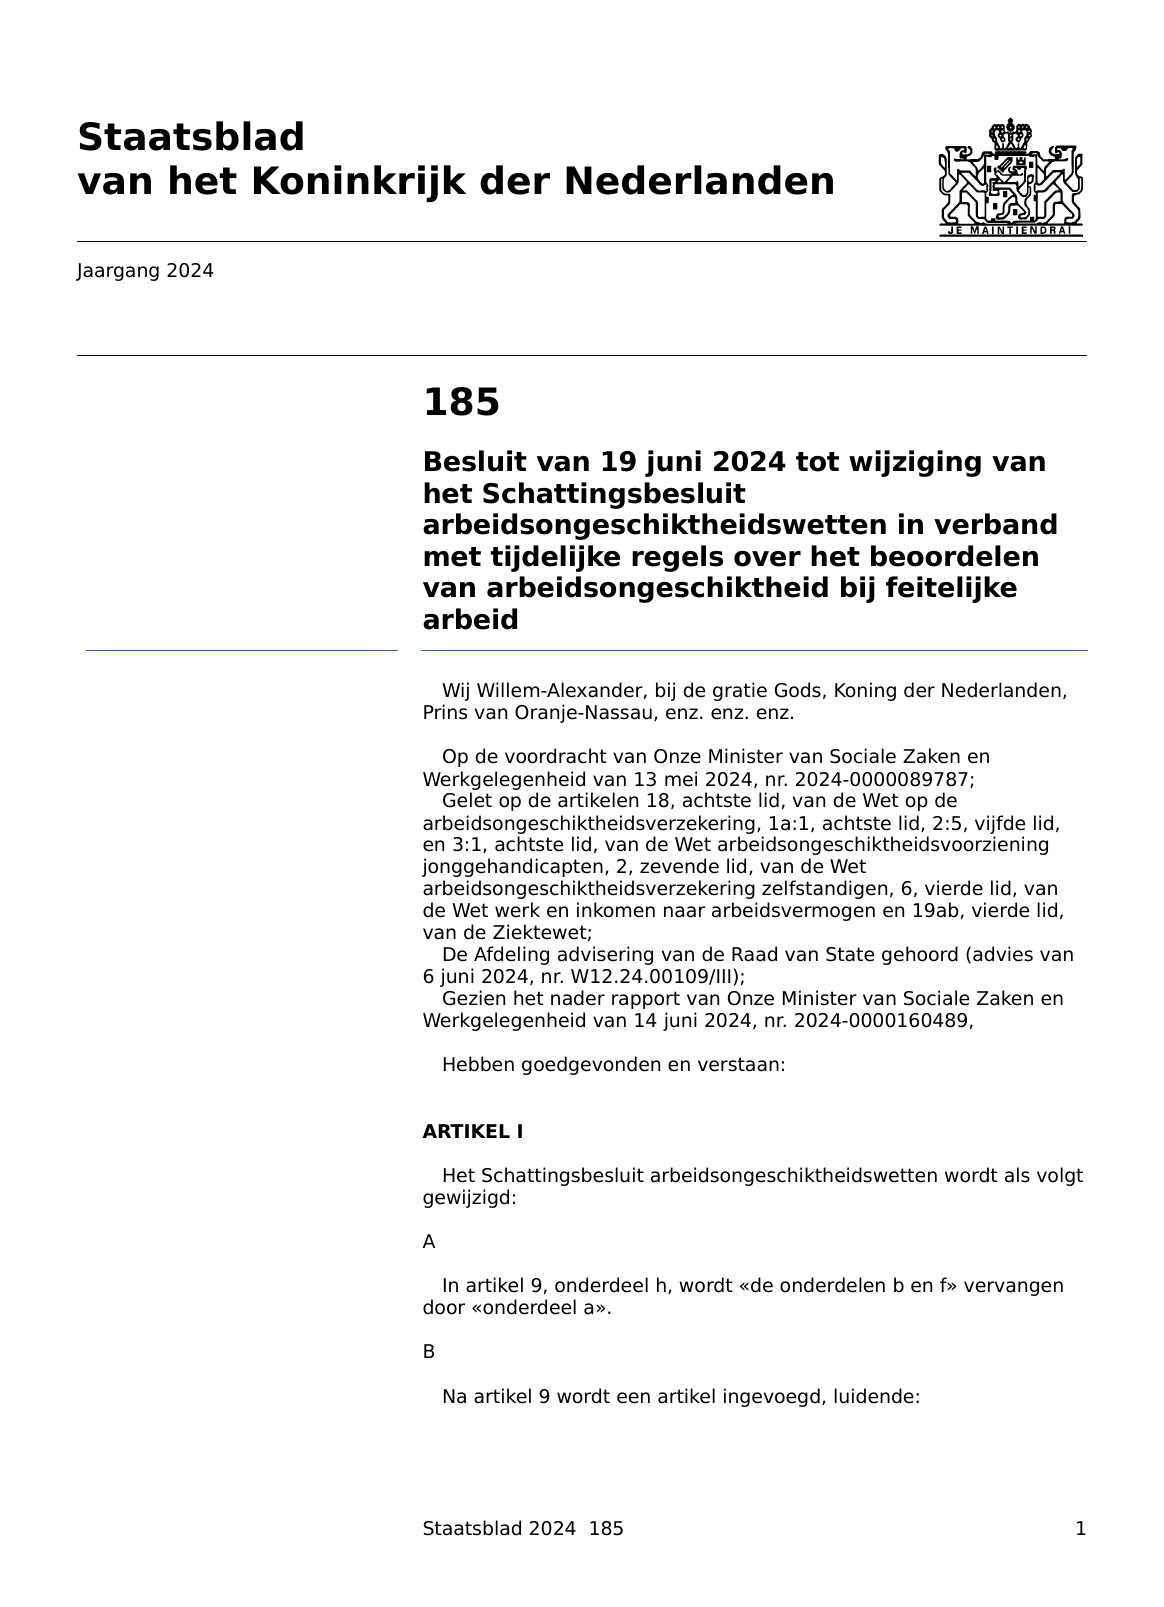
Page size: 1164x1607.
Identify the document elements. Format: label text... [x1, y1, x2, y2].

text In artikel 9, onderdeel h, wordt «de onderdelen b en f» vervangen door «onderdeel a». [422, 1275, 1087, 1319]
text Besluit van 19 juni 2024 tot wijziging van het Schattingsbesluit arbeidsongeschiktheidswetten in verband met tijdelijke regels over het beoordelen van arbeidsongeschiktheid bij feitelijke arbeid [422, 447, 1087, 636]
subtitle 185 [422, 381, 1087, 424]
text Wij Willem-Alexander, bij de gratie Gods, Koning der Nederlanden, Prins van Oranje-Nassau, enz. enz. enz. [422, 680, 1087, 724]
table_cell Jaargang 2024 [77, 242, 1087, 355]
subtitle ARTIKEL I [422, 1121, 1087, 1143]
text B [422, 1341, 1087, 1363]
text Op de voordracht van Onze Minister van Sociale Zaken en Werkgelegenheid van 13 mei 2024, nr. 2024-0000089787; [422, 746, 1087, 790]
text De Afdeling advisering van de Raad van State gehoord (advies van 6 juni 2024, nr. W12.24.00109/III); [422, 944, 1087, 988]
text Hebben goedgevonden en verstaan: [422, 1054, 1087, 1076]
picture [936, 115, 1087, 240]
text Het Schattingsbesluit arbeidsongeschiktheidswetten wordt als volgt gewijzigd: [422, 1165, 1087, 1209]
table_header [886, 100, 1087, 241]
text Gelet op de artikelen 18, achtste lid, van de Wet op de arbeidsongeschiktheidsverzekering, 1a:1, achtste lid, 2:5, vijfde lid, en 3:1, achtste lid, van de Wet arbeidsongeschiktheidsvoorziening jonggehandicapten, 2, zevende lid, van de Wet arbeidsongeschiktheidsverzekering zelfstandigen, 6, vierde lid, van de Wet werk en inkomen naar arbeidsvermogen en 19ab, vierde lid, van de Ziektewet; [422, 790, 1087, 944]
table_header Staatsblad van het Koninkrijk der Nederlanden [77, 100, 886, 241]
text Na artikel 9 wordt een artikel ingevoegd, luidende: [422, 1386, 1087, 1407]
text A [422, 1231, 1087, 1253]
text Gezien het nader rapport van Onze Minister van Sociale Zaken en Werkgelegenheid van 14 juni 2024, nr. 2024-0000160489, [422, 988, 1087, 1032]
